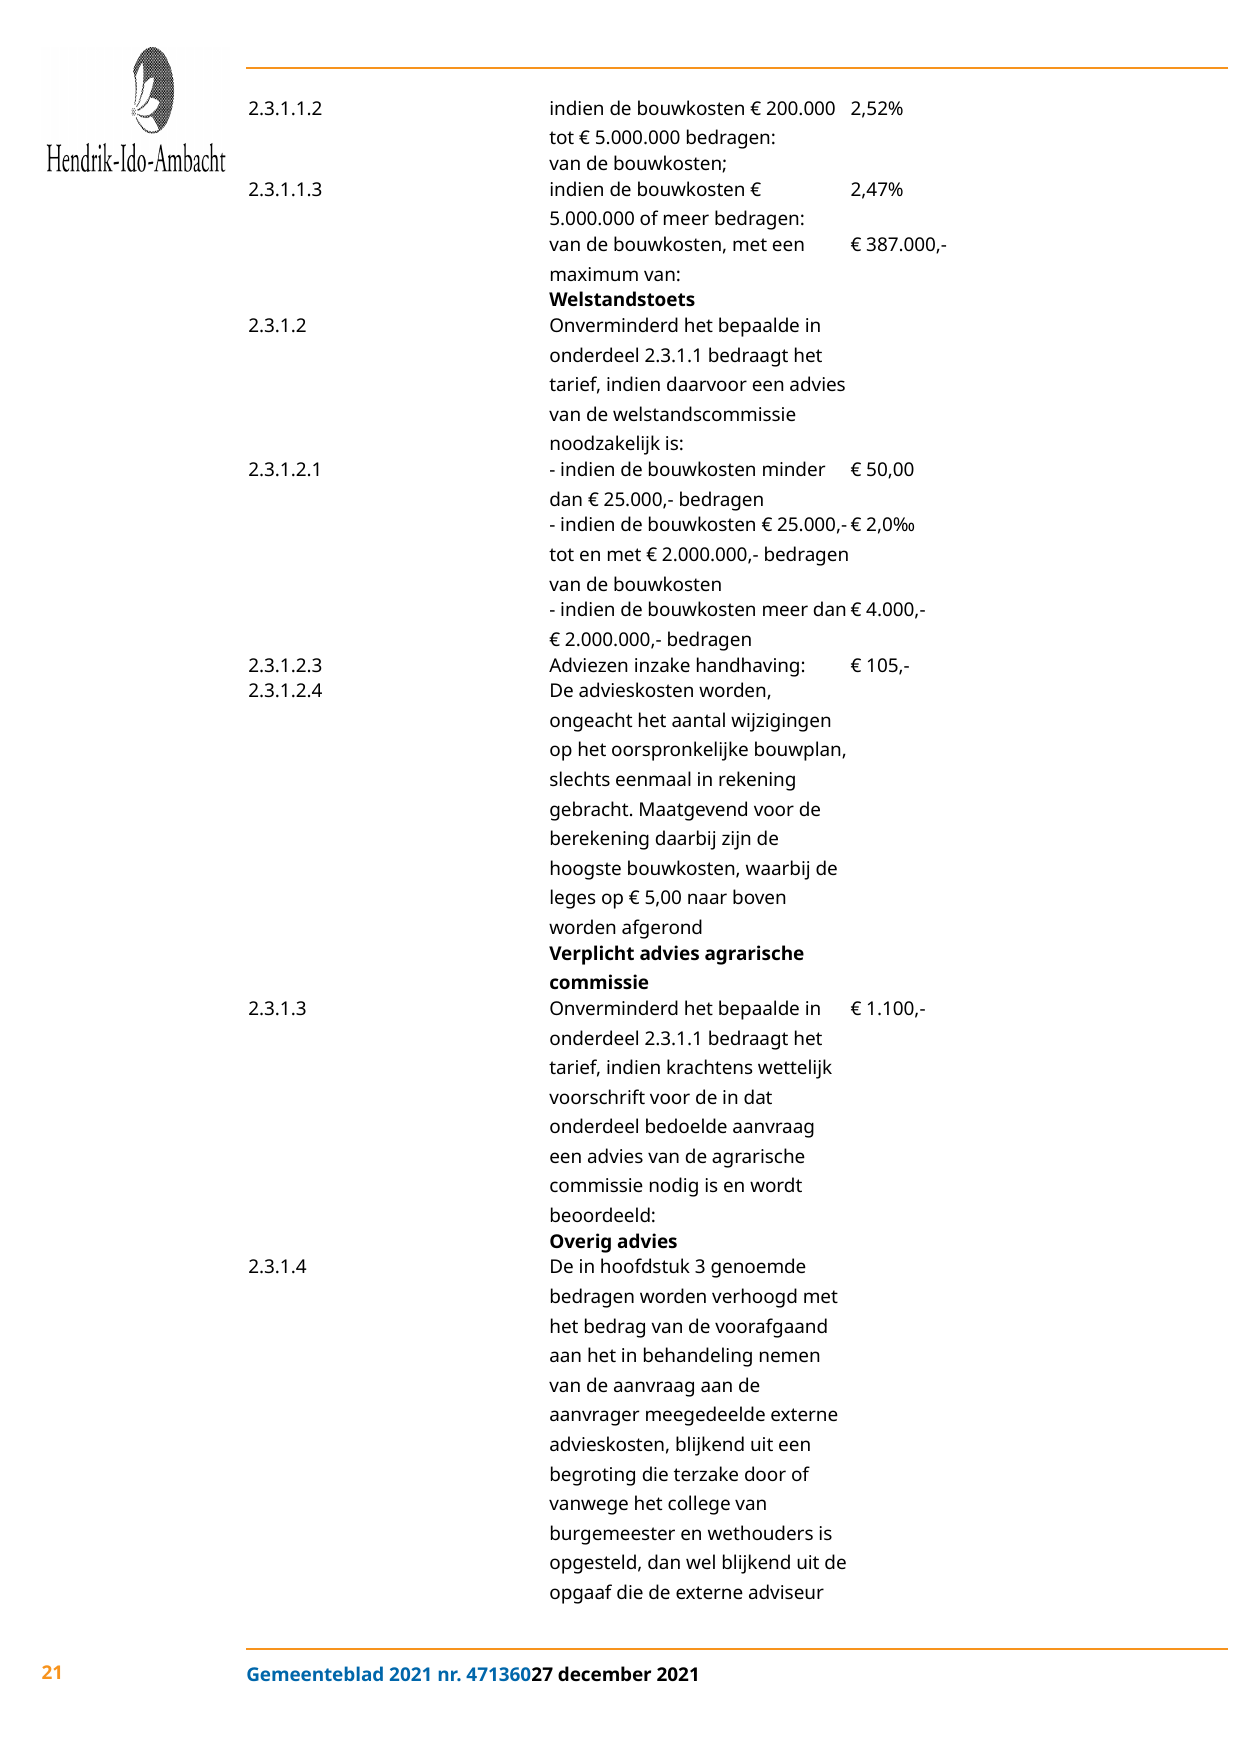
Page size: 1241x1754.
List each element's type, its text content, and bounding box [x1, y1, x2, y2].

table_cell [850, 940, 1152, 995]
table_cell - indien de bouwkosten € 25.000,- tot en met € 2.000.000,- bedragen van de bouwkosten [549, 512, 850, 596]
table_cell van de bouwkosten, met een maximum van: [549, 231, 850, 286]
picture [41, 47, 231, 172]
table_cell [850, 1228, 1152, 1254]
table_cell [248, 512, 549, 596]
table_cell € 105,- [850, 652, 1152, 677]
table_cell Overig advies [549, 1228, 850, 1254]
table_cell € 387.000,- [850, 231, 1152, 286]
table_cell [850, 678, 1152, 940]
table_cell [248, 596, 549, 652]
table_cell De in hoofdstuk 3 genoemde bedragen worden verhoogd met het bedrag van de voorafgaand aan het in behandeling nemen van de aanvraag aan de aanvrager meegedeelde externe advieskosten, blijkend uit een begroting die terzake door of vanwege het college van burgemeester en wethouders is opgesteld, dan wel blijkend uit de opgaaf die de externe adviseur [549, 1254, 850, 1605]
table_cell Onverminderd het bepaalde in onderdeel 2.3.1.1 bedraagt het tarief, indien krachtens wettelijk voorschrift voor de in dat onderdeel bedoelde aanvraag een advies van de agrarische commissie nodig is en wordt beoordeeld: [549, 995, 850, 1228]
table_cell 2.3.1.1.2 [248, 95, 549, 176]
table_cell Onverminderd het bepaalde in onderdeel 2.3.1.1 bedraagt het tarief, indien daarvoor een advies van de welstandscommissie noodzakelijk is: [549, 312, 850, 456]
table_cell indien de bouwkosten € 5.000.000 of meer bedragen: [549, 176, 850, 231]
table_cell - indien de bouwkosten meer dan € 2.000.000,- bedragen [549, 596, 850, 652]
table_cell [248, 940, 549, 995]
table_cell 2.3.1.2.3 [248, 652, 549, 677]
table_cell [850, 150, 1152, 176]
table_cell [850, 286, 1152, 312]
table_cell [248, 1228, 549, 1254]
table_cell 2.3.1.3 [248, 995, 549, 1228]
table_cell Verplicht advies agrarische commissie [549, 940, 850, 995]
table_cell Adviezen inzake handhaving: [549, 652, 850, 677]
table_cell indien de bouwkosten € 200.000 tot € 5.000.000 bedragen: [549, 95, 850, 150]
table_cell € 1.100,- [850, 995, 1152, 1228]
table_cell € 2,0‰ [850, 512, 1152, 596]
table_cell 2.3.1.1.3 [248, 176, 549, 286]
table_cell € 50,00 [850, 456, 1152, 512]
table_cell 2.3.1.2.1 [248, 456, 549, 512]
table_cell van de bouwkosten; [549, 150, 850, 176]
table_cell Welstandstoets [549, 286, 850, 312]
table_cell 2.3.1.2.4 [248, 678, 549, 940]
table_cell 2,47% [850, 176, 1152, 231]
table_cell 2.3.1.4 [248, 1254, 549, 1605]
table_cell [850, 1254, 1152, 1605]
table_cell 2,52% [850, 95, 1152, 150]
table_cell De advieskosten worden, ongeacht het aantal wijzigingen op het oorspronkelijke bouwplan, slechts eenmaal in rekening gebracht. Maatgevend voor de berekening daarbij zijn de hoogste bouwkosten, waarbij de leges op € 5,00 naar boven worden afgerond [549, 678, 850, 940]
table_cell - indien de bouwkosten minder dan € 25.000,- bedragen [549, 456, 850, 512]
table_cell 2.3.1.2 [248, 312, 549, 456]
table_cell [850, 312, 1152, 456]
table_cell [248, 286, 549, 312]
table_cell € 4.000,- [850, 596, 1152, 652]
